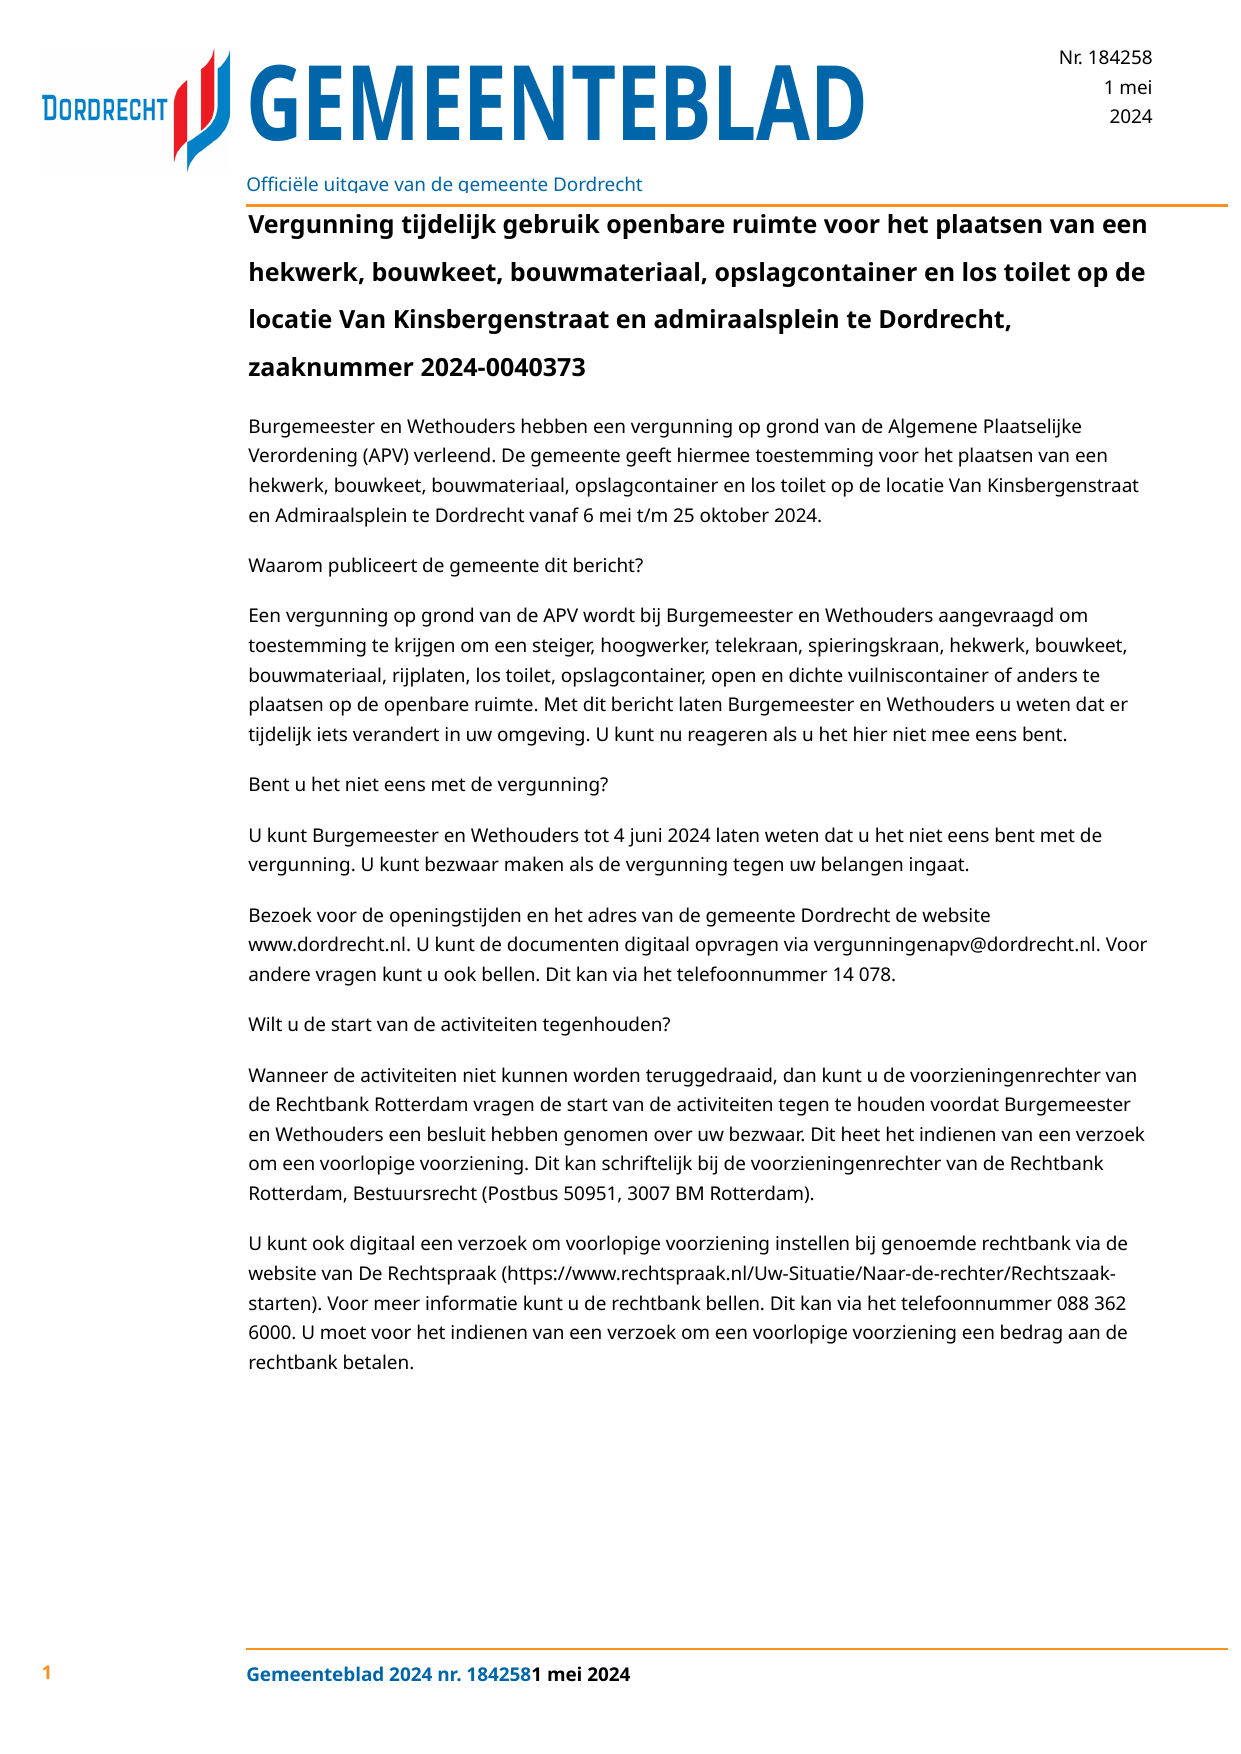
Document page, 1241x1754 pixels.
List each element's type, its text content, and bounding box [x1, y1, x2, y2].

text Bent u het niet eens met de vergunning? [248, 771, 1152, 797]
text Burgemeester en Wethouders hebben een vergunning op grond van de Algemene Plaatselijke Verordening (APV) verleend. De gemeente geeft hiermee toestemming voor het plaatsen van een hekwerk, bouwkeet, bouwmateriaal, opslagcontainer en los toilet op de locatie Van Kinsbergenstraat en Admiraalsplein te Dordrecht vanaf 6 mei t/m 25 oktober 2024. [248, 413, 1152, 528]
text U kunt ook digitaal een verzoek om voorlopige voorziening instellen bij genoemde rechtbank via de website van De Rechtspraak (https://www.rechtspraak.nl/Uw-Situatie/Naar-de-rechter/Rechtszaak-starten). Voor meer informatie kunt u de rechtbank bellen. Dit kan via het telefoonnummer 088 362 6000. U moet voor het indienen van een verzoek om een voorlopige voorziening een bedrag aan de rechtbank betalen. [248, 1231, 1152, 1375]
text Wilt u de start van de activiteiten tegenhouden? [248, 1011, 1152, 1037]
text Bezoek voor de openingstijden en het adres van de gemeente Dordrecht de website www.dordrecht.nl. U kunt de documenten digitaal opvragen via vergunningenapv@dordrecht.nl. Voor andere vragen kunt u ook bellen. Dit kan via het telefoonnummer 14 078. [248, 902, 1152, 987]
text Waarom publiceert de gemeente dit bericht? [248, 552, 1152, 578]
text Vergunning tijdelijk gebruik openbare ruimte voor het plaatsen van een hekwerk, bouwkeet, bouwmateriaal, opslagcontainer en los toilet op de locatie Van Kinsbergenstraat en admiraalsplein te Dordrecht, zaaknummer 2024-0040373 [248, 207, 1152, 384]
text Wanneer de activiteiten niet kunnen worden teruggedraaid, dan kunt u de voorzieningenrechter van de Rechtbank Rotterdam vragen de start van de activiteiten tegen te houden voordat Burgemeester en Wethouders een besluit hebben genomen over uw bezwaar. Dit heet het indienen van een verzoek om een voorlopige voorziening. Dit kan schriftelijk bij de voorzieningenrechter van de Rechtbank Rotterdam, Bestuursrecht (Postbus 50951, 3007 BM Rotterdam). [248, 1062, 1152, 1206]
text U kunt Burgemeester en Wethouders tot 4 juni 2024 laten weten dat u het niet eens bent met de vergunning. U kunt bezwaar maken als de vergunning tegen uw belangen ingaat. [248, 822, 1152, 877]
picture [41, 47, 231, 172]
text Een vergunning op grond van de APV wordt bij Burgemeester en Wethouders aangevraagd om toestemming te krijgen om een steiger, hoogwerker, telekraan, spieringskraan, hekwerk, bouwkeet, bouwmateriaal, rijplaten, los toilet, opslagcontainer, open en dichte vuilniscontainer of anders te plaatsen op de openbare ruimte. Met dit bericht laten Burgemeester en Wethouders u weten dat er tijdelijk iets verandert in uw omgeving. U kunt nu reageren als u het hier niet mee eens bent. [248, 603, 1152, 747]
